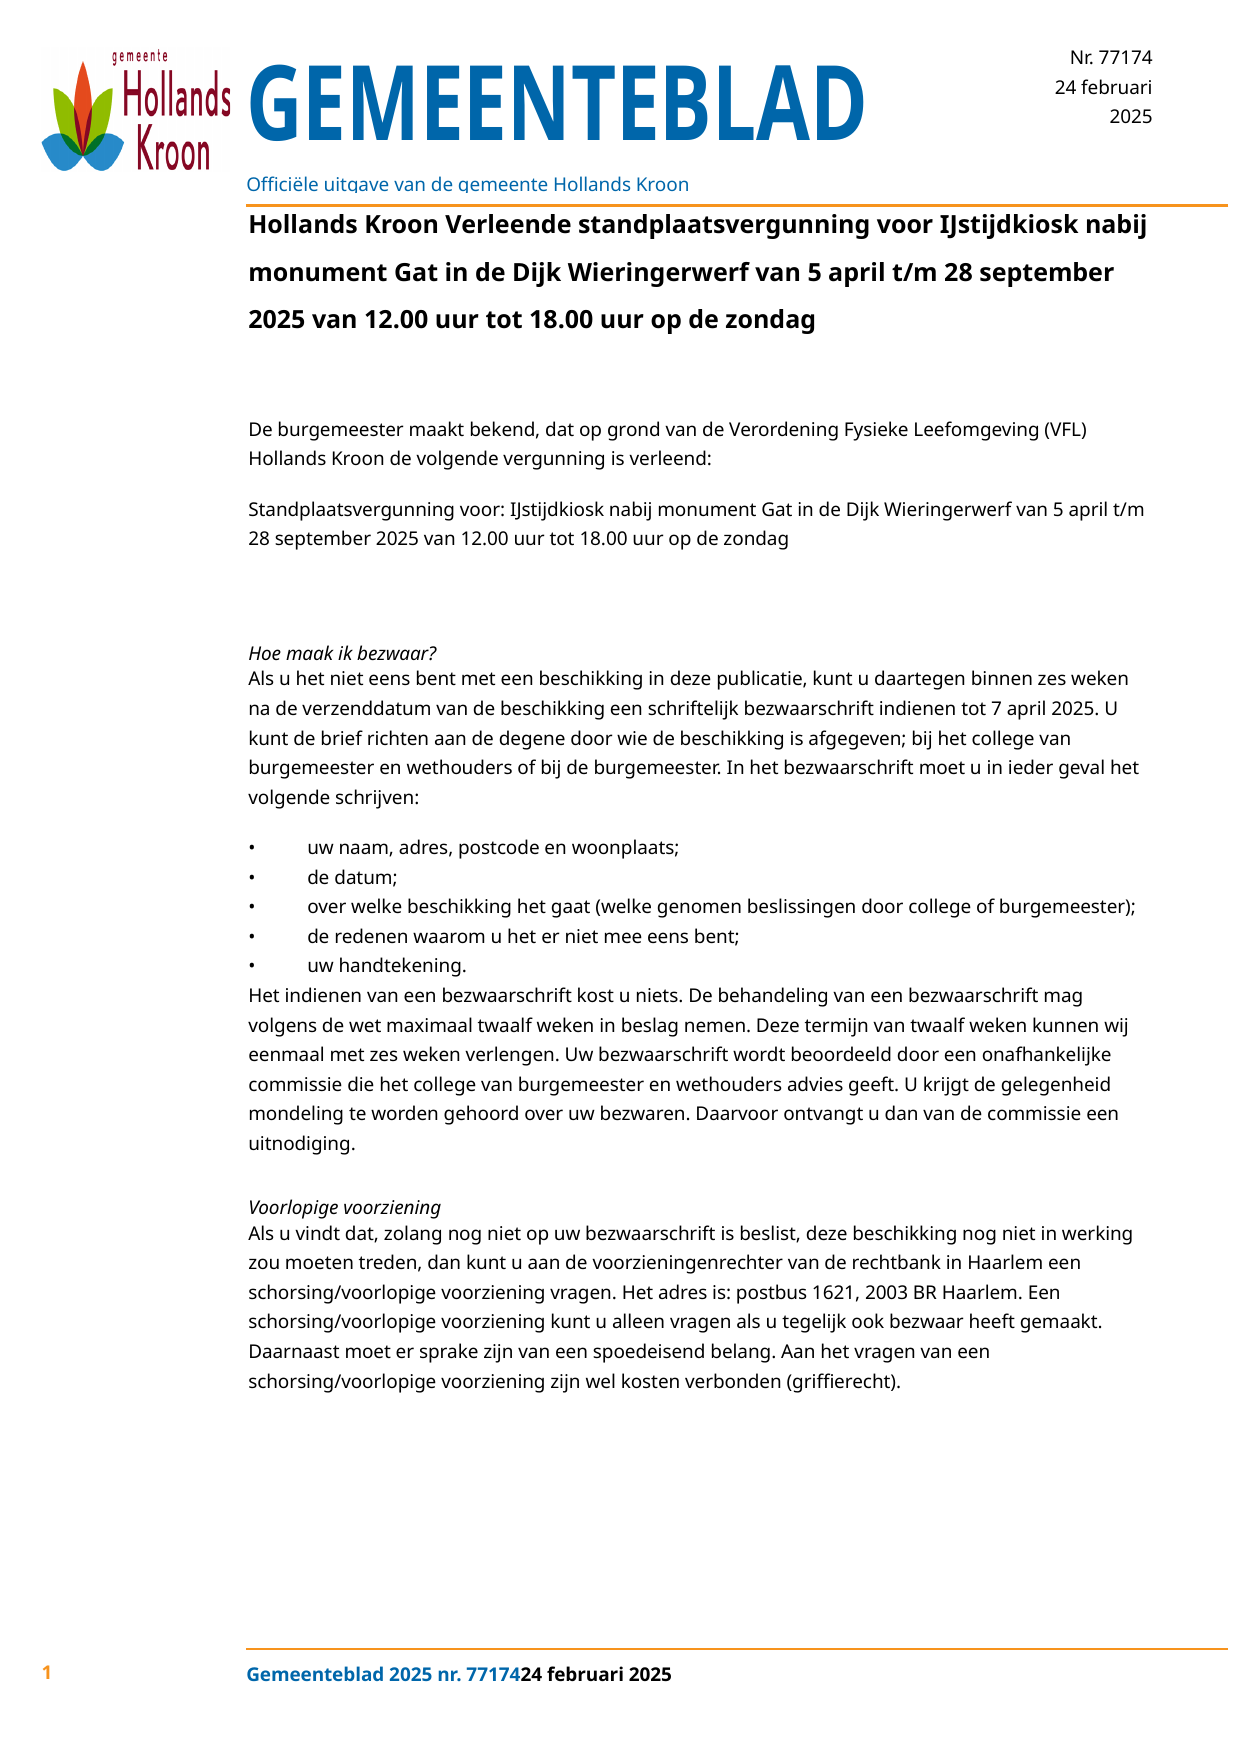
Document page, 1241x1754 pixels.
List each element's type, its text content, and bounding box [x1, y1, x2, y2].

text Het indienen van een bezwaarschrift kost u niets. De behandeling van een bezwaarschrift mag volgens de wet maximaal twaalf weken in beslag nemen. Deze termijn van twaalf weken kunnen wij eenmaal met zes weken verlengen. Uw bezwaarschrift wordt beoordeeld door een onafhankelijke commissie die het college van burgemeester en wethouders advies geeft. U krijgt de gelegenheid mondeling te worden gehoord over uw bezwaren. Daarvoor ontvangt u dan van de commissie een uitnodiging. [248, 982, 1152, 1156]
text Standplaatsvergunning voor: IJstijdkiosk nabij monument Gat in de Dijk Wieringerwerf van 5 april t/m 28 september 2025 van 12.00 uur tot 18.00 uur op de zondag [248, 496, 1152, 551]
list uw naam, adres, postcode en woonplaats; [248, 834, 1152, 860]
text Voorlopige voorziening [248, 1194, 1152, 1220]
text Als u het niet eens bent met een beschikking in deze publicatie, kunt u daartegen binnen zes weken na de verzenddatum van de beschikking een schriftelijk bezwaarschrift indienen tot 7 april 2025. U kunt de brief richten aan de degene door wie de beschikking is afgegeven; bij het college van burgemeester en wethouders of bij de burgemeester. In het bezwaarschrift moet u in ieder geval het volgende schrijven: [248, 666, 1152, 810]
list uw handtekening. [248, 953, 1152, 978]
text Hoe maak ik bezwaar? [248, 640, 1152, 666]
text Hollands Kroon Verleende standplaatsvergunning voor IJstijdkiosk nabij monument Gat in de Dijk Wieringerwerf van 5 april t/m 28 september 2025 van 12.00 uur tot 18.00 uur op de zondag [248, 207, 1152, 336]
list over welke beschikking het gaat (welke genomen beslissingen door college of burgemeester); [248, 893, 1152, 919]
list de redenen waarom u het er niet mee eens bent; [248, 923, 1152, 949]
list de datum; [248, 864, 1152, 890]
text Als u vindt dat, zolang nog niet op uw bezwaarschrift is beslist, deze beschikking nog niet in werking zou moeten treden, dan kunt u aan de voorzieningenrechter van de rechtbank in Haarlem een schorsing/voorlopige voorziening vragen. Het adres is: postbus 1621, 2003 BR Haarlem. Een schorsing/voorlopige voorziening kunt u alleen vragen als u tegelijk ook bezwaar heeft gemaakt. Daarnaast moet er sprake zijn van een spoedeisend belang. Aan het vragen van een schorsing/voorlopige voorziening zijn wel kosten verbonden (griffierecht). [248, 1220, 1152, 1393]
text De burgemeester maakt bekend, dat op grond van de Verordening Fysieke Leefomgeving (VFL) Hollands Kroon de volgende vergunning is verleend: [248, 416, 1152, 471]
picture [41, 47, 231, 172]
